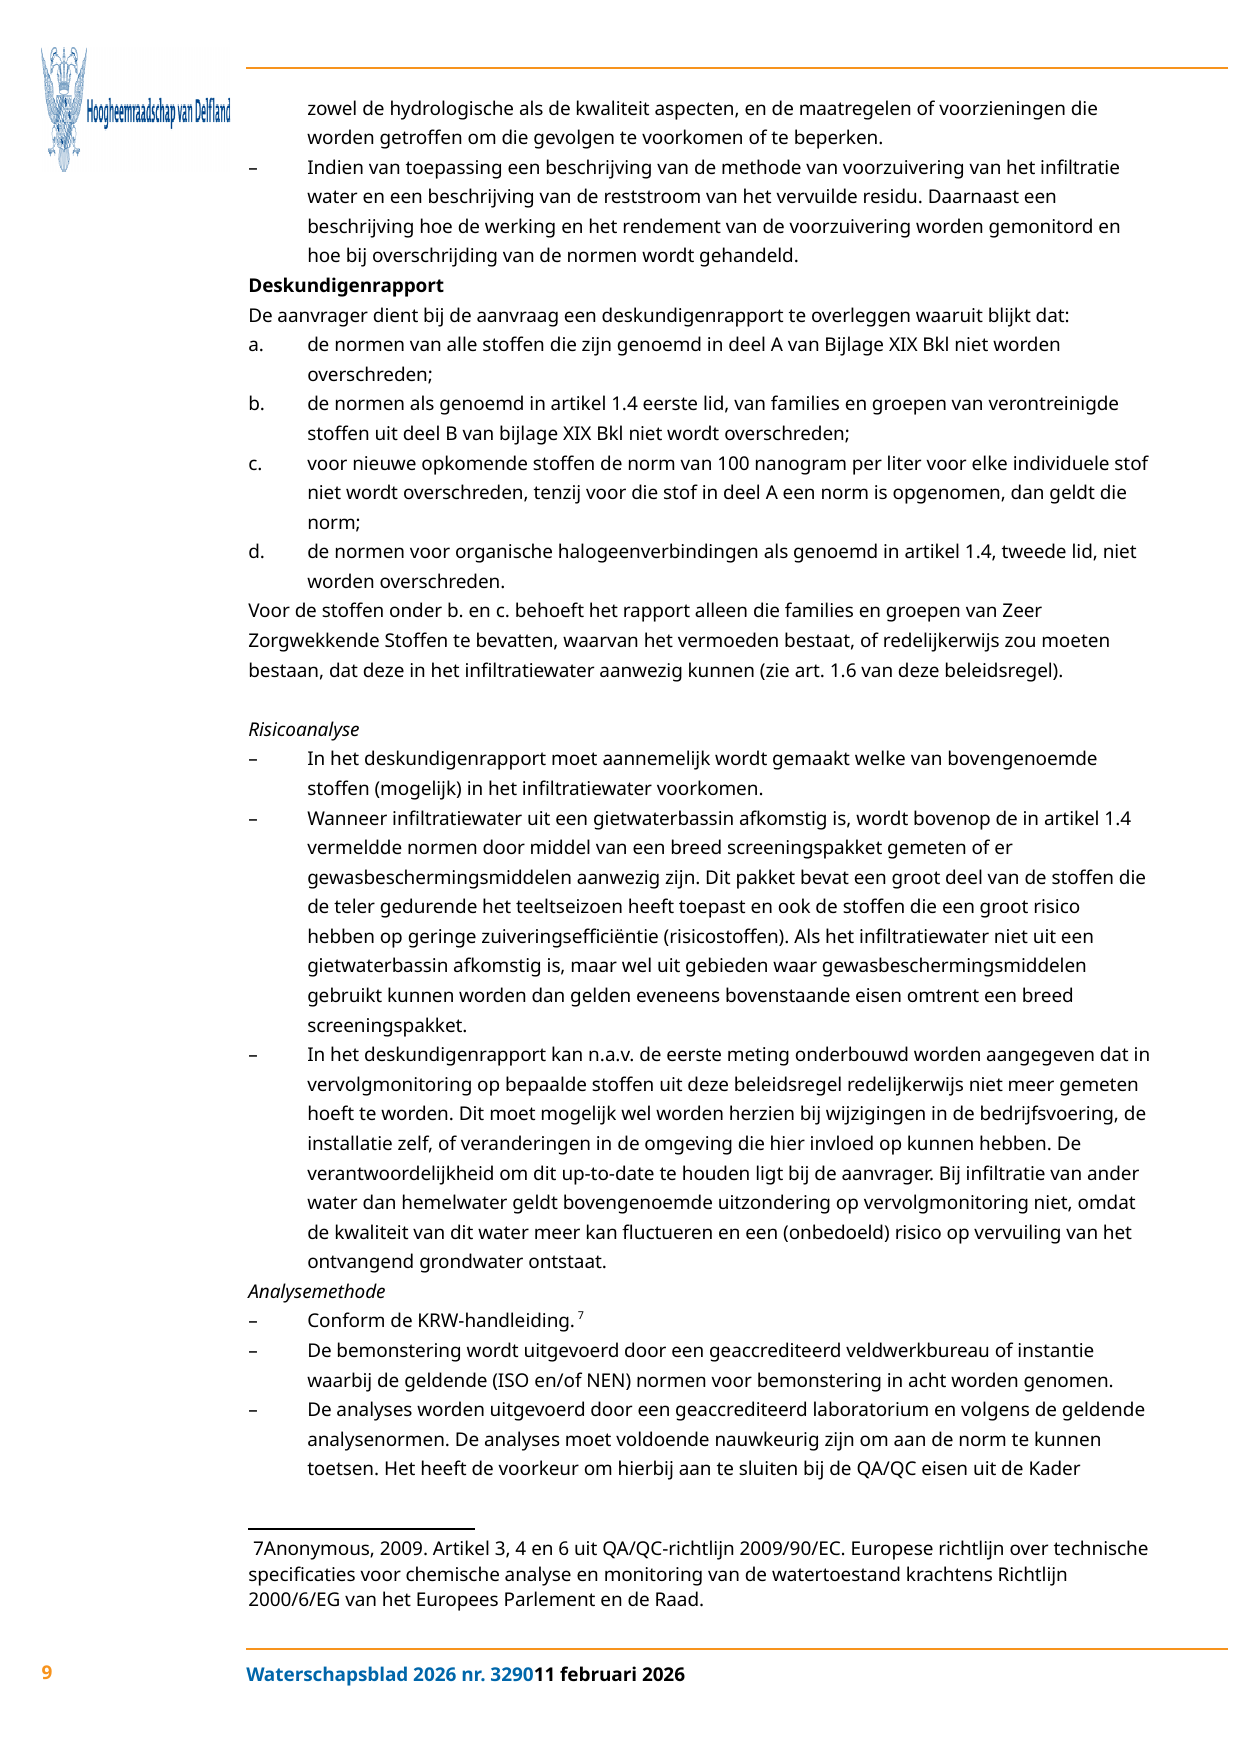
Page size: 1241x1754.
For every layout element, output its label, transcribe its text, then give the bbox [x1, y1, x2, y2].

list In het deskundigenrapport kan n.a.v. de eerste meting onderbouwd worden aangegeven dat in vervolgmonitoring op bepaalde stoffen uit deze beleidsregel redelijkerwijs niet meer gemeten hoeft te worden. Dit moet mogelijk wel worden herzien bij wijzigingen in de bedrijfsvoering, de installatie zelf, of veranderingen in de omgeving die hier invloed op kunnen hebben. De verantwoordelijkheid om dit up-to-date te houden ligt bij de aanvrager. Bij infiltratie van ander water dan hemelwater geldt bovengenoemde uitzondering op vervolgmonitoring niet, omdat de kwaliteit van dit water meer kan fluctueren en een (onbedoeld) risico op vervuiling van het ontvangend grondwater ontstaat. [248, 1041, 1152, 1274]
text Deskundigenrapport [248, 272, 1152, 298]
text Analysemethode [248, 1278, 1152, 1304]
list Indien van toepassing een beschrijving van de methode van voorzuivering van het infiltratie water en een beschrijving van de reststroom van het vervuilde residu. Daarnaast een beschrijving hoe de werking en het rendement van de voorzuivering worden gemonitord en hoe bij overschrijding van de normen wordt gehandeld. [248, 154, 1152, 268]
list de normen als genoemd in artikel 1.4 eerste lid, van families en groepen van verontreinigde stoffen uit deel B van bijlage XIX Bkl niet wordt overschreden; [248, 391, 1152, 446]
text De aanvrager dient bij de aanvraag een deskundigenrapport te overleggen waaruit blijkt dat: [248, 302, 1152, 328]
list Conform de KRW-handleiding. [248, 1308, 1152, 1333]
list In het deskundigenrapport moet aannemelijk wordt gemaakt welke van bovengenoemde stoffen (mogelijk) in het infiltratiewater voorkomen. [248, 746, 1152, 801]
text Voor de stoffen onder b. en c. behoeft het rapport alleen die families en groepen van Zeer Zorgwekkende Stoffen te bevatten, waarvan het vermoeden bestaat, of redelijkerwijs zou moeten bestaan, dat deze in het infiltratiewater aanwezig kunnen (zie art. 1.6 van deze beleidsregel). [248, 598, 1152, 683]
list Wanneer infiltratiewater uit een gietwaterbassin afkomstig is, wordt bovenop de in artikel 1.4 vermeldde normen door middel van een breed screeningspakket gemeten of er gewasbeschermingsmiddelen aanwezig zijn. Dit pakket bevat een groot deel van de stoffen die de teler gedurende het teeltseizoen heeft toepast en ook de stoffen die een groot risico hebben op geringe zuiveringsefficiëntie (risicostoffen). Als het infiltratiewater niet uit een gietwaterbassin afkomstig is, maar wel uit gebieden waar gewasbeschermingsmiddelen gebruikt kunnen worden dan gelden eveneens bovenstaande eisen omtrent een breed screeningspakket. [248, 805, 1152, 1038]
picture [41, 47, 231, 172]
text Risicoanalyse [248, 716, 1152, 742]
list zowel de hydrologische als de kwaliteit aspecten, en de maatregelen of voorzieningen die worden getroffen om die gevolgen te voorkomen of te beperken. [248, 95, 1152, 150]
list voor nieuwe opkomende stoffen de norm van 100 nanogram per liter voor elke individuele stof niet wordt overschreden, tenzij voor die stof in deel A een norm is opgenomen, dan geldt die norm; [248, 450, 1152, 535]
list de normen van alle stoffen die zijn genoemd in deel A van Bijlage XIX Bkl niet worden overschreden; [248, 331, 1152, 387]
list Anonymous, 2009. Artikel 3, 4 en 6 uit QA/QC-richtlijn 2009/90/EC. Europese richtlijn over technische specificaties voor chemische analyse en monitoring van de watertoestand krachtens Richtlijn 2000/6/EG van het Europees Parlement en de Raad. [248, 1535, 1152, 1612]
list de normen voor organische halogeenverbindingen als genoemd in artikel 1.4, tweede lid, niet worden overschreden. [248, 538, 1152, 594]
list De bemonstering wordt uitgevoerd door een geaccrediteerd veldwerkbureau of instantie waarbij de geldende (ISO en/of NEN) normen voor bemonstering in acht worden genomen. [248, 1337, 1152, 1393]
list De analyses worden uitgevoerd door een geaccrediteerd laboratorium en volgens de geldende analysenormen. De analyses moet voldoende nauwkeurig zijn om aan de norm te kunnen toetsen. Het heeft de voorkeur om hierbij aan te sluiten bij de QA/QC eisen uit de Kader [248, 1396, 1152, 1481]
